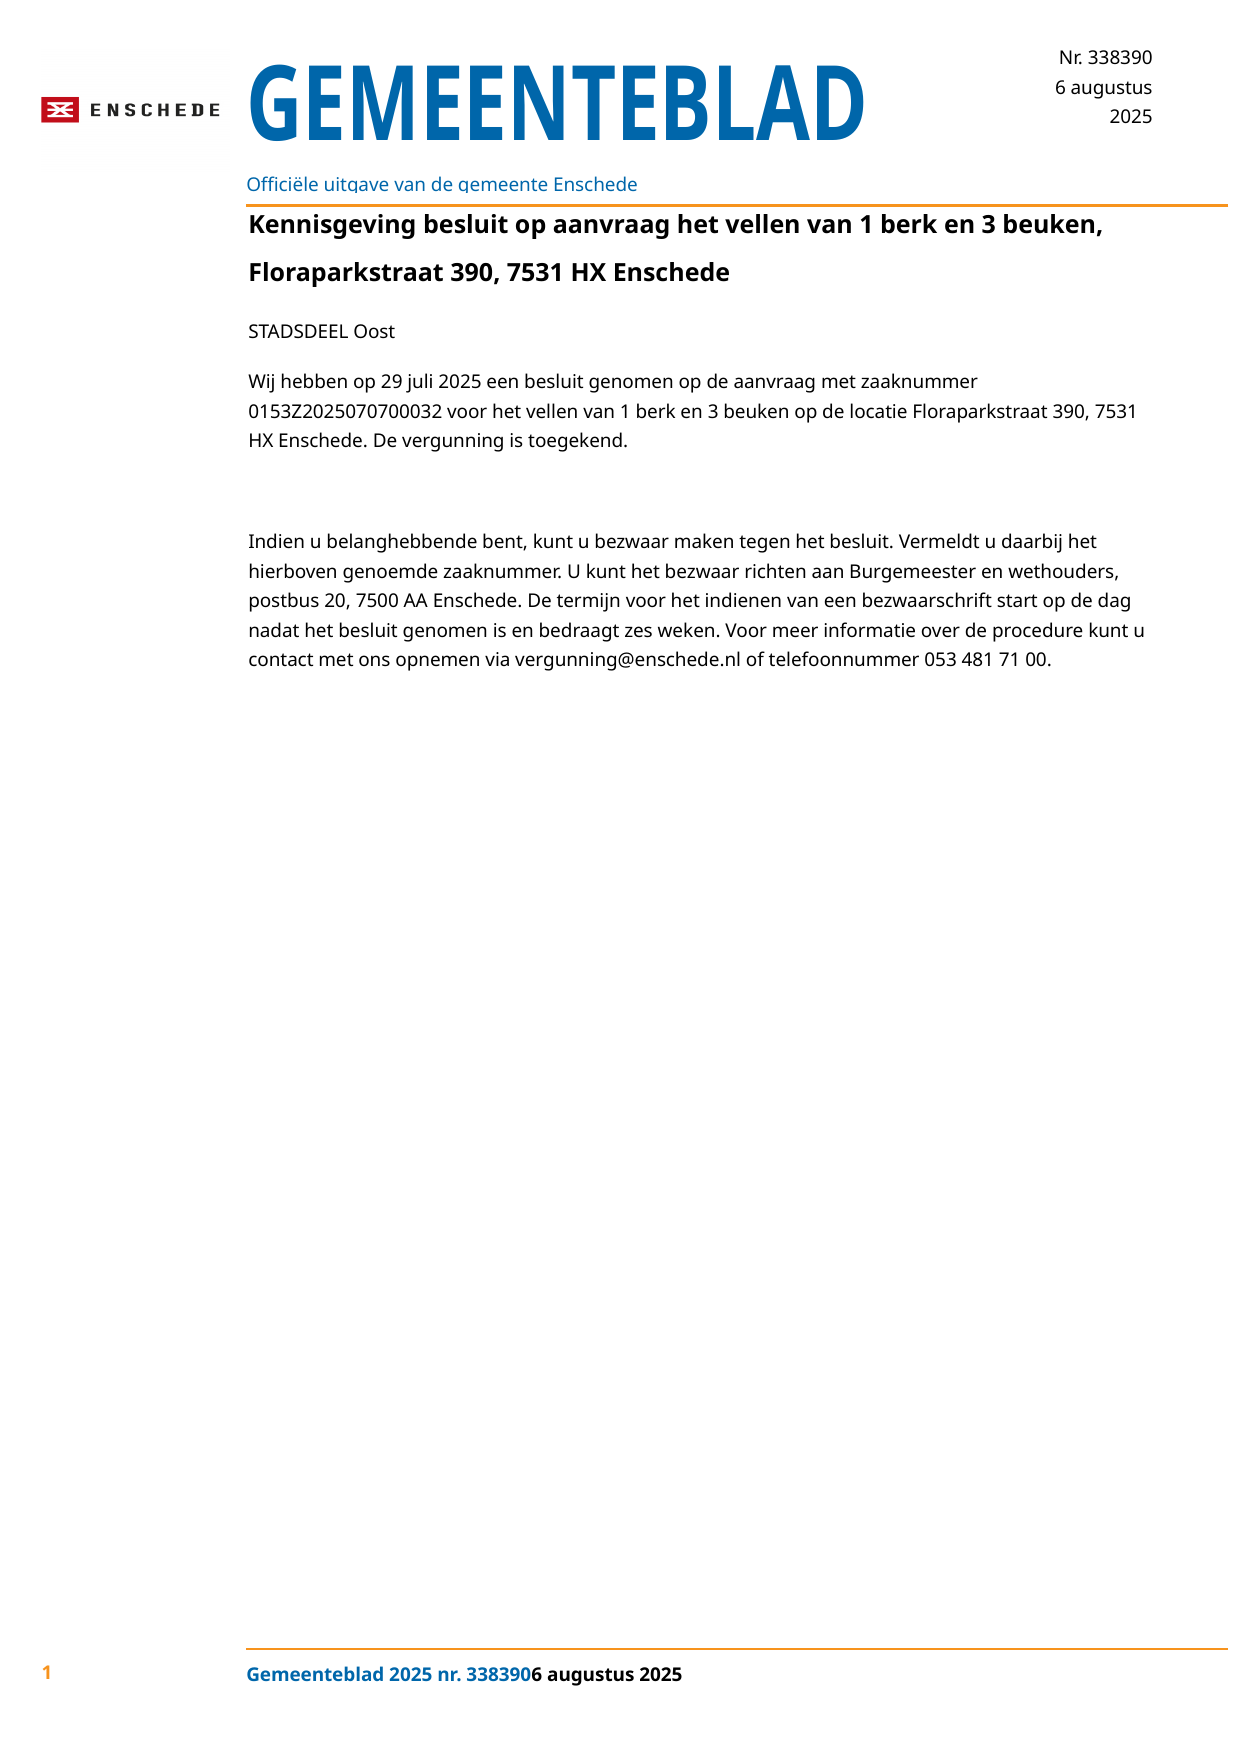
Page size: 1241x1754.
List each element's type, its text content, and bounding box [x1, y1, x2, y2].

text Kennisgeving besluit op aanvraag het vellen van 1 berk en 3 beuken, Floraparkstraat 390, 7531 HX Enschede [248, 207, 1152, 288]
text STADSDEEL Oost [248, 318, 1152, 344]
text Indien u belanghebbende bent, kunt u bezwaar maken tegen het besluit. Vermeldt u daarbij het hierboven genoemde zaaknummer. U kunt het bezwaar richten aan Burgemeester en wethouders, postbus 20, 7500 AA Enschede. De termijn voor het indienen van een bezwaarschrift start op de dag nadat het besluit genomen is en bedraagt zes weken. Voor meer informatie over de procedure kunt u contact met ons opnemen via vergunning@enschede.nl of telefoonnummer 053 481 71 00. [248, 528, 1152, 672]
text Wij hebben op 29 juli 2025 een besluit genomen op de aanvraag met zaaknummer 0153Z2025070700032 voor het vellen van 1 berk en 3 beuken op de locatie Floraparkstraat 390, 7531 HX Enschede. De vergunning is toegekend. [248, 368, 1152, 453]
picture [41, 47, 231, 172]
